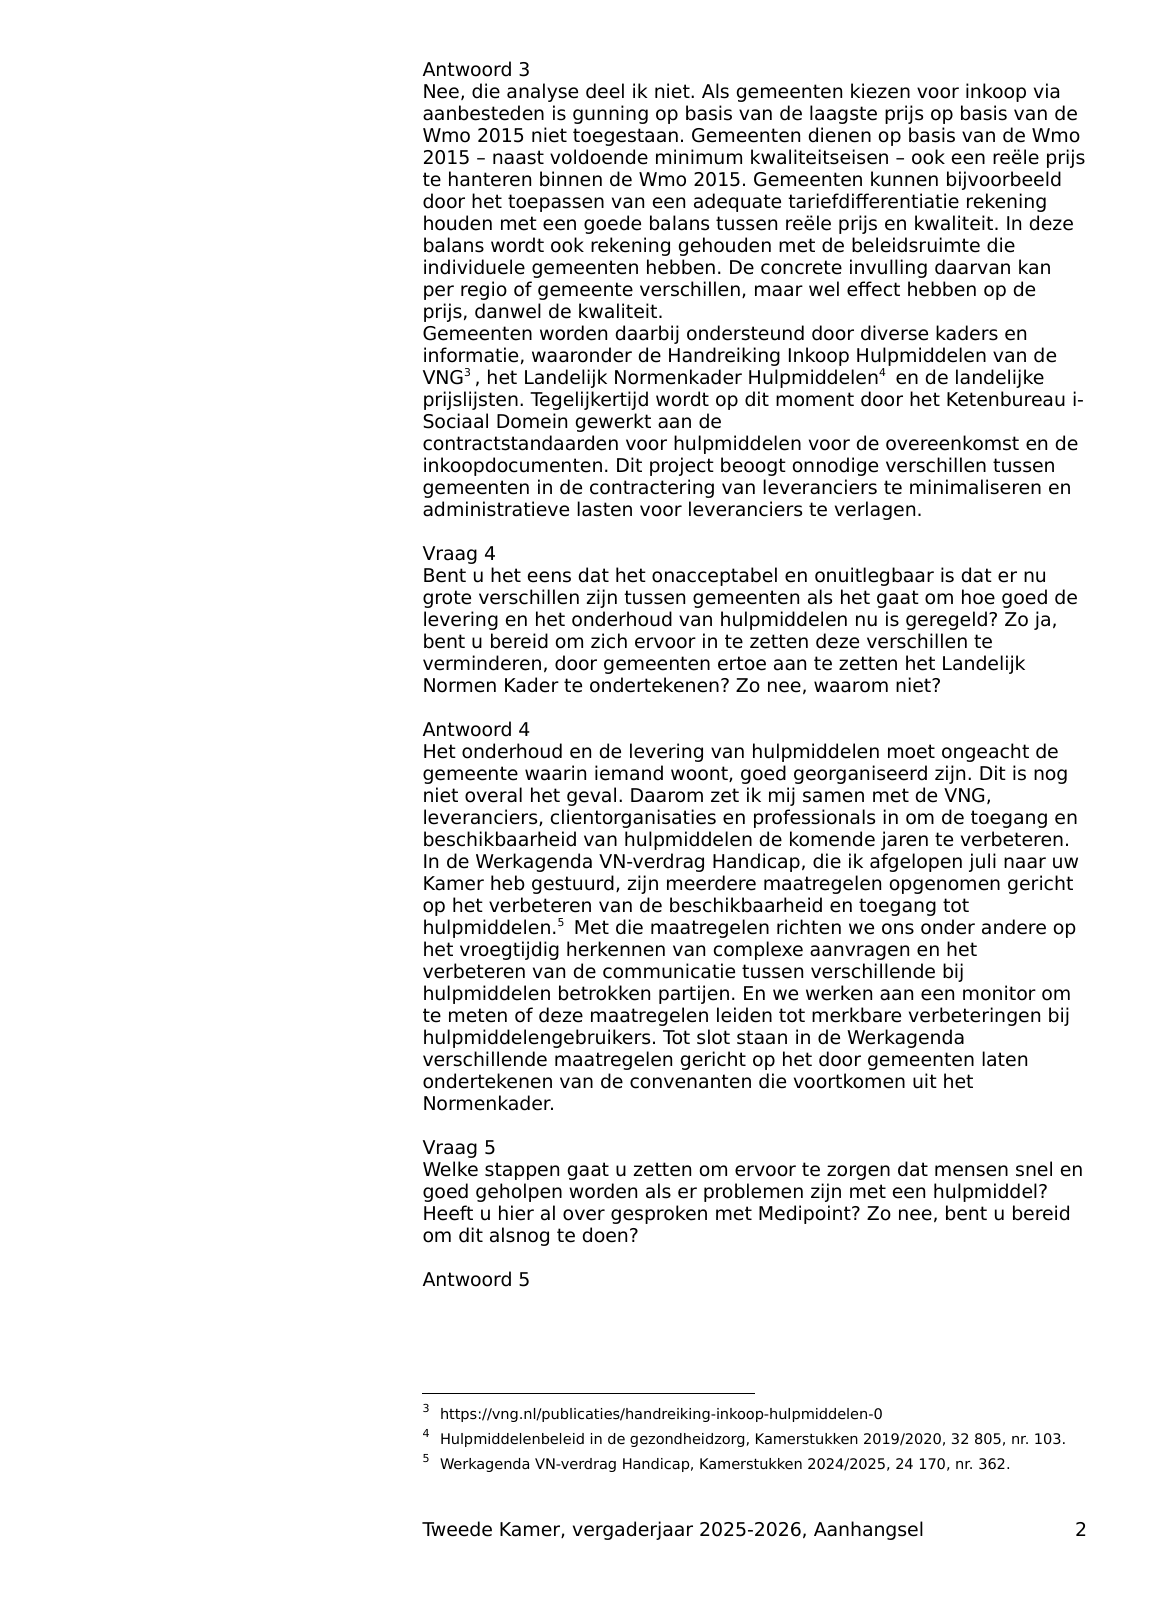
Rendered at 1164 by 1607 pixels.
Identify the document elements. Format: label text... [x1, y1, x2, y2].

text Nee, die analyse deel ik niet. Als gemeenten kiezen voor inkoop via aanbesteden is gunning op basis van de laagste prijs op basis van de Wmo 2015 niet toegestaan. Gemeenten dienen op basis van de Wmo 2015 – naast voldoende minimum kwaliteitseisen – ook een reële prijs te hanteren binnen de Wmo 2015. Gemeenten kunnen bijvoorbeeld door het toepassen van een adequate tariefdifferentiatie rekening houden met een goede balans tussen reële prijs en kwaliteit. In deze balans wordt ook rekening gehouden met de beleidsruimte die individuele gemeenten hebben. De concrete invulling daarvan kan per regio of gemeente verschillen, maar wel effect hebben op de prijs, danwel de kwaliteit. [422, 81, 1087, 323]
text Het onderhoud en de levering van hulpmiddelen moet ongeacht de gemeente waarin iemand woont, goed georganiseerd zijn. Dit is nog niet overal het geval. Daarom zet ik mij samen met de VNG, leveranciers, clientorganisaties en professionals in om de toegang en beschikbaarheid van hulpmiddelen de komende jaren te verbeteren. In de Werkagenda VN-verdrag Handicap, die ik afgelopen juli naar uw Kamer heb gestuurd, zijn meerdere maatregelen opgenomen gericht op het verbeteren van de beschikbaarheid en toegang tot hulpmiddelen. Met die maatregelen richten we ons onder andere op het vroegtijdig herkennen van complexe aanvragen en het verbeteren van de communicatie tussen verschillende bij hulpmiddelen betrokken partijen. En we werken aan een monitor om te meten of deze maatregelen leiden tot merkbare verbeteringen bij hulpmiddelengebruikers. Tot slot staan in de Werkagenda verschillende maatregelen gericht op het door gemeenten laten ondertekenen van de convenanten die voortkomen uit het Normenkader. [422, 741, 1087, 1114]
text Welke stappen gaat u zetten om ervoor te zorgen dat mensen snel en goed geholpen worden als er problemen zijn met een hulpmiddel? Heeft u hier al over gesproken met Medipoint? Zo nee, bent u bereid om dit alsnog te doen? [422, 1159, 1087, 1247]
text Hulpmiddelenbeleid in de gezondheidzorg, Kamerstukken 2019/2020, 32 805, nr. 103. [422, 1427, 1087, 1449]
text https://vng.nl/publicaties/handreiking-inkoop-hulpmiddelen-0 [422, 1402, 1087, 1424]
text Antwoord 3 [422, 59, 1087, 81]
text Vraag 4 [422, 543, 1087, 565]
text Bent u het eens dat het onacceptabel en onuitlegbaar is dat er nu grote verschillen zijn tussen gemeenten als het gaat om hoe goed de levering en het onderhoud van hulpmiddelen nu is geregeld? Zo ja, bent u bereid om zich ervoor in te zetten deze verschillen te verminderen, door gemeenten ertoe aan te zetten het Landelijk Normen Kader te ondertekenen? Zo nee, waarom niet? [422, 565, 1087, 697]
text Vraag 5 [422, 1137, 1087, 1159]
text contractstandaarden voor hulpmiddelen voor de overeenkomst en de inkoopdocumenten. Dit project beoogt onnodige verschillen tussen gemeenten in de contractering van leveranciers te minimaliseren en administratieve lasten voor leveranciers te verlagen. [422, 433, 1087, 521]
text Gemeenten worden daarbij ondersteund door diverse kaders en informatie, waaronder de Handreiking Inkoop Hulpmiddelen van de VNG, het Landelijk Normenkader Hulpmiddelen en de landelijke prijslijsten. Tegelijkertijd wordt op dit moment door het Ketenbureau i-Sociaal Domein gewerkt aan de [422, 323, 1087, 433]
text Antwoord 4 [422, 719, 1087, 741]
text Werkagenda VN-verdrag Handicap, Kamerstukken 2024/2025, 24 170, nr. 362. [422, 1452, 1087, 1474]
text Antwoord 5 [422, 1269, 1087, 1291]
